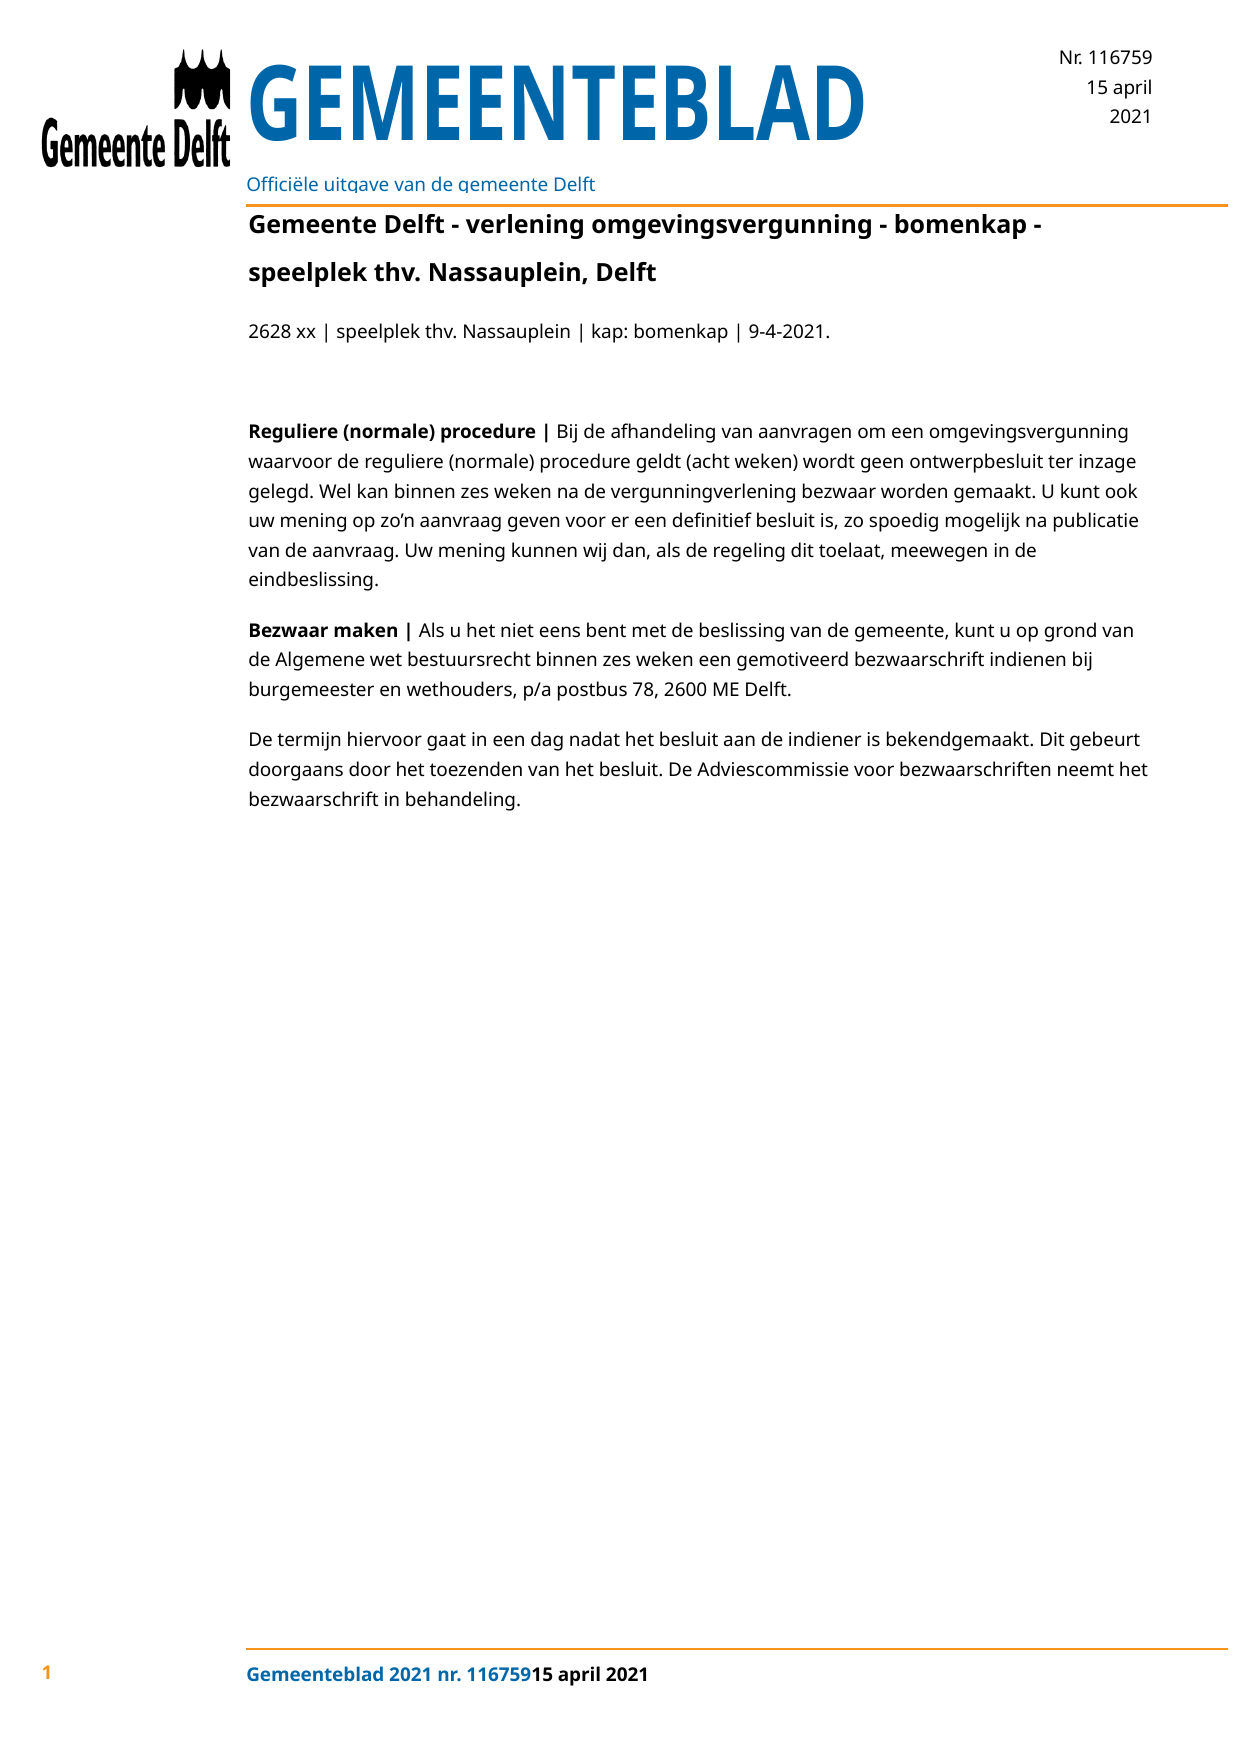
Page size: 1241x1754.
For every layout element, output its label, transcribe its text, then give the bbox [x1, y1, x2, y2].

text Gemeente Delft - verlening omgevingsvergunning - bomenkap - speelplek thv. Nassauplein, Delft [248, 207, 1152, 288]
picture [41, 47, 231, 172]
text Bezwaar maken | Als u het niet eens bent met de beslissing van de gemeente, kunt u op grond van de Algemene wet bestuursrecht binnen zes weken een gemotiveerd bezwaarschrift indienen bij burgemeester en wethouders, p/a postbus 78, 2600 ME Delft. [248, 617, 1152, 702]
text Reguliere (normale) procedure | Bij de afhandeling van aanvragen om een omgevingsvergunning waarvoor de reguliere (normale) procedure geldt (acht weken) wordt geen ontwerpbesluit ter inzage gelegd. Wel kan binnen zes weken na de vergunningverlening bezwaar worden gemaakt. U kunt ook uw mening op zo’n aanvraag geven voor er een definitief besluit is, zo spoedig mogelijk na publicatie van de aanvraag. Uw mening kunnen wij dan, als de regeling dit toelaat, meewegen in de eindbeslissing. [248, 419, 1152, 592]
text De termijn hiervoor gaat in een dag nadat het besluit aan de indiener is bekendgemaakt. Dit gebeurt doorgaans door het toezenden van het besluit. De Adviescommissie voor bezwaarschriften neemt het bezwaarschrift in behandeling. [248, 727, 1152, 812]
text 2628 xx | speelplek thv. Nassauplein | kap: bomenkap | 9-4-2021. [248, 318, 1152, 344]
